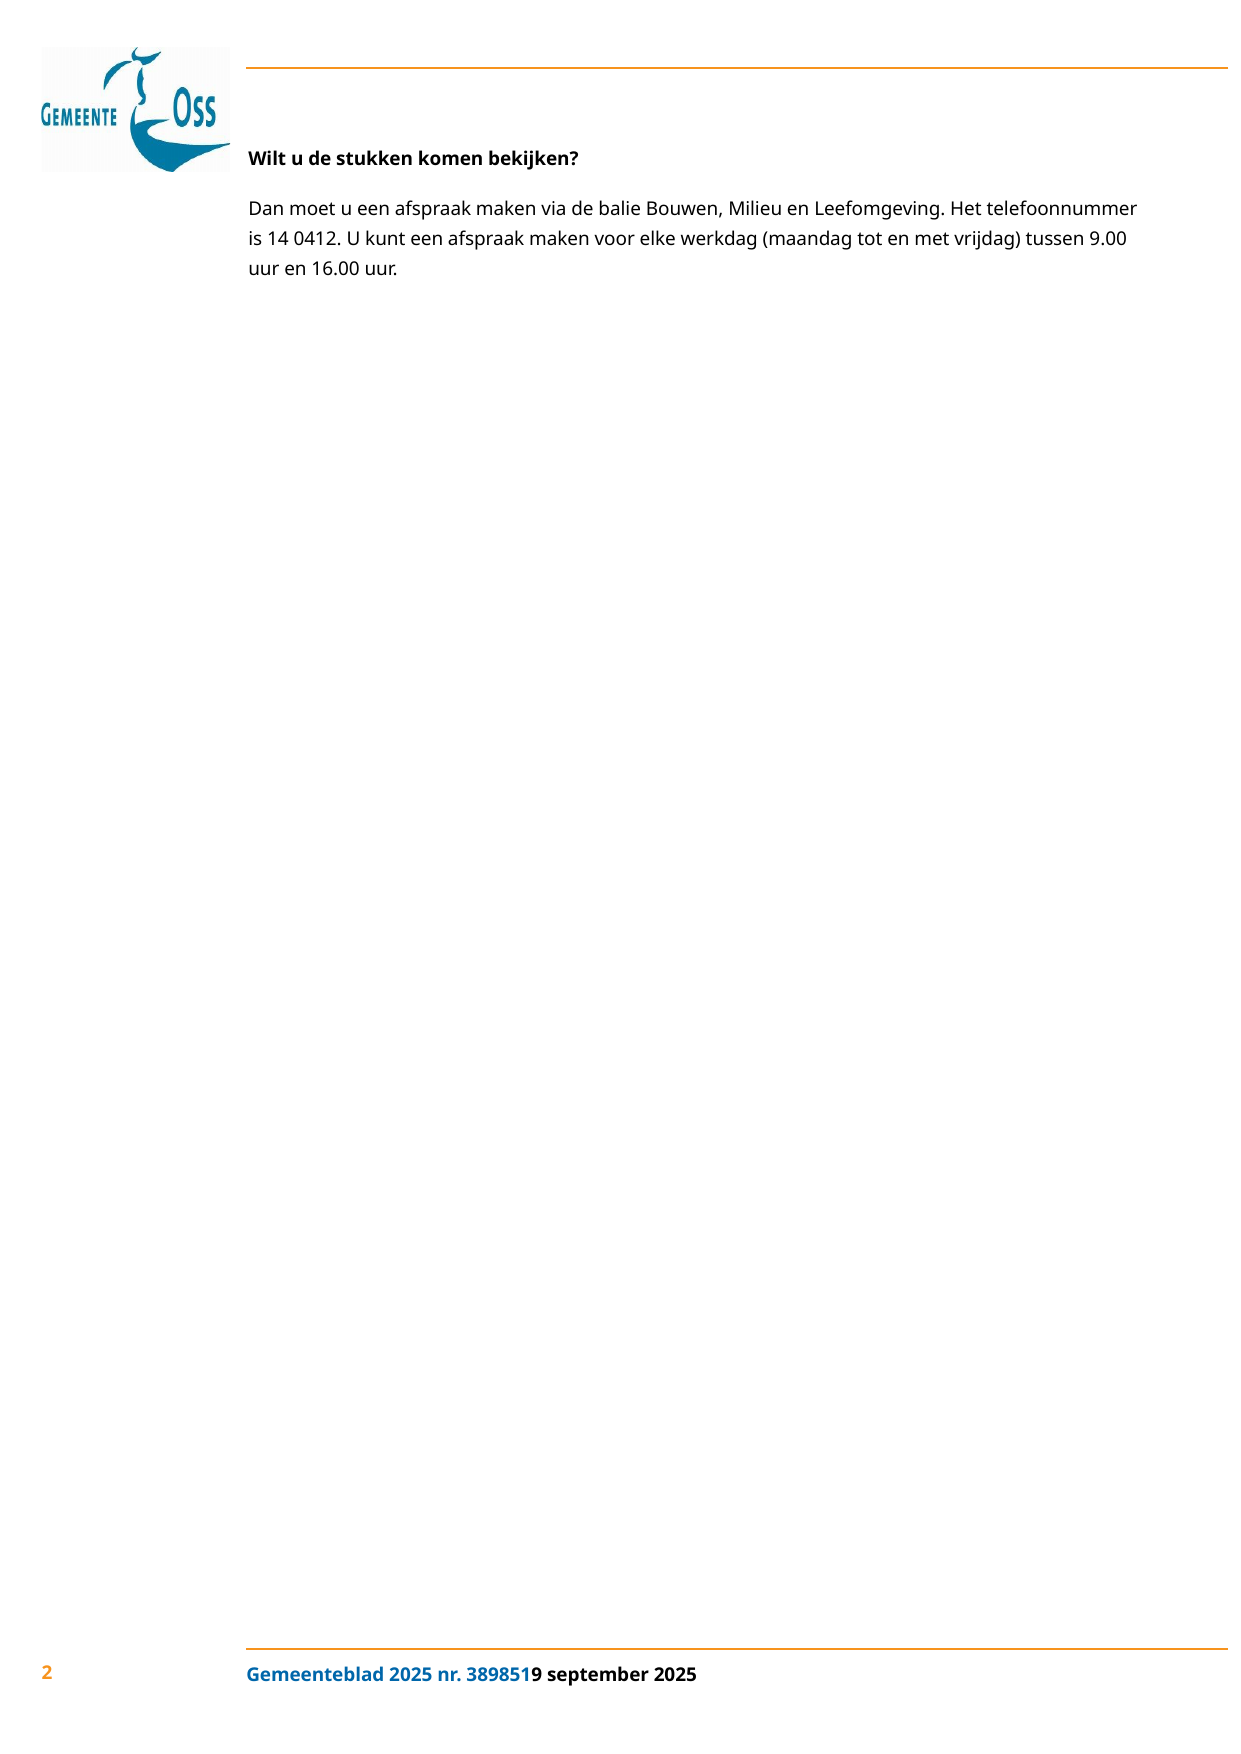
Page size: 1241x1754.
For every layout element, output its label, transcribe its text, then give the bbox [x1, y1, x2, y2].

picture [41, 47, 231, 172]
text Wilt u de stukken komen bekijken? [248, 145, 1152, 171]
text Dan moet u een afspraak maken via de balie Bouwen, Milieu en Leefomgeving. Het telefoonnummer is 14 0412. U kunt een afspraak maken voor elke werkdag (maandag tot en met vrijdag) tussen 9.00 uur en 16.00 uur. [248, 196, 1152, 281]
